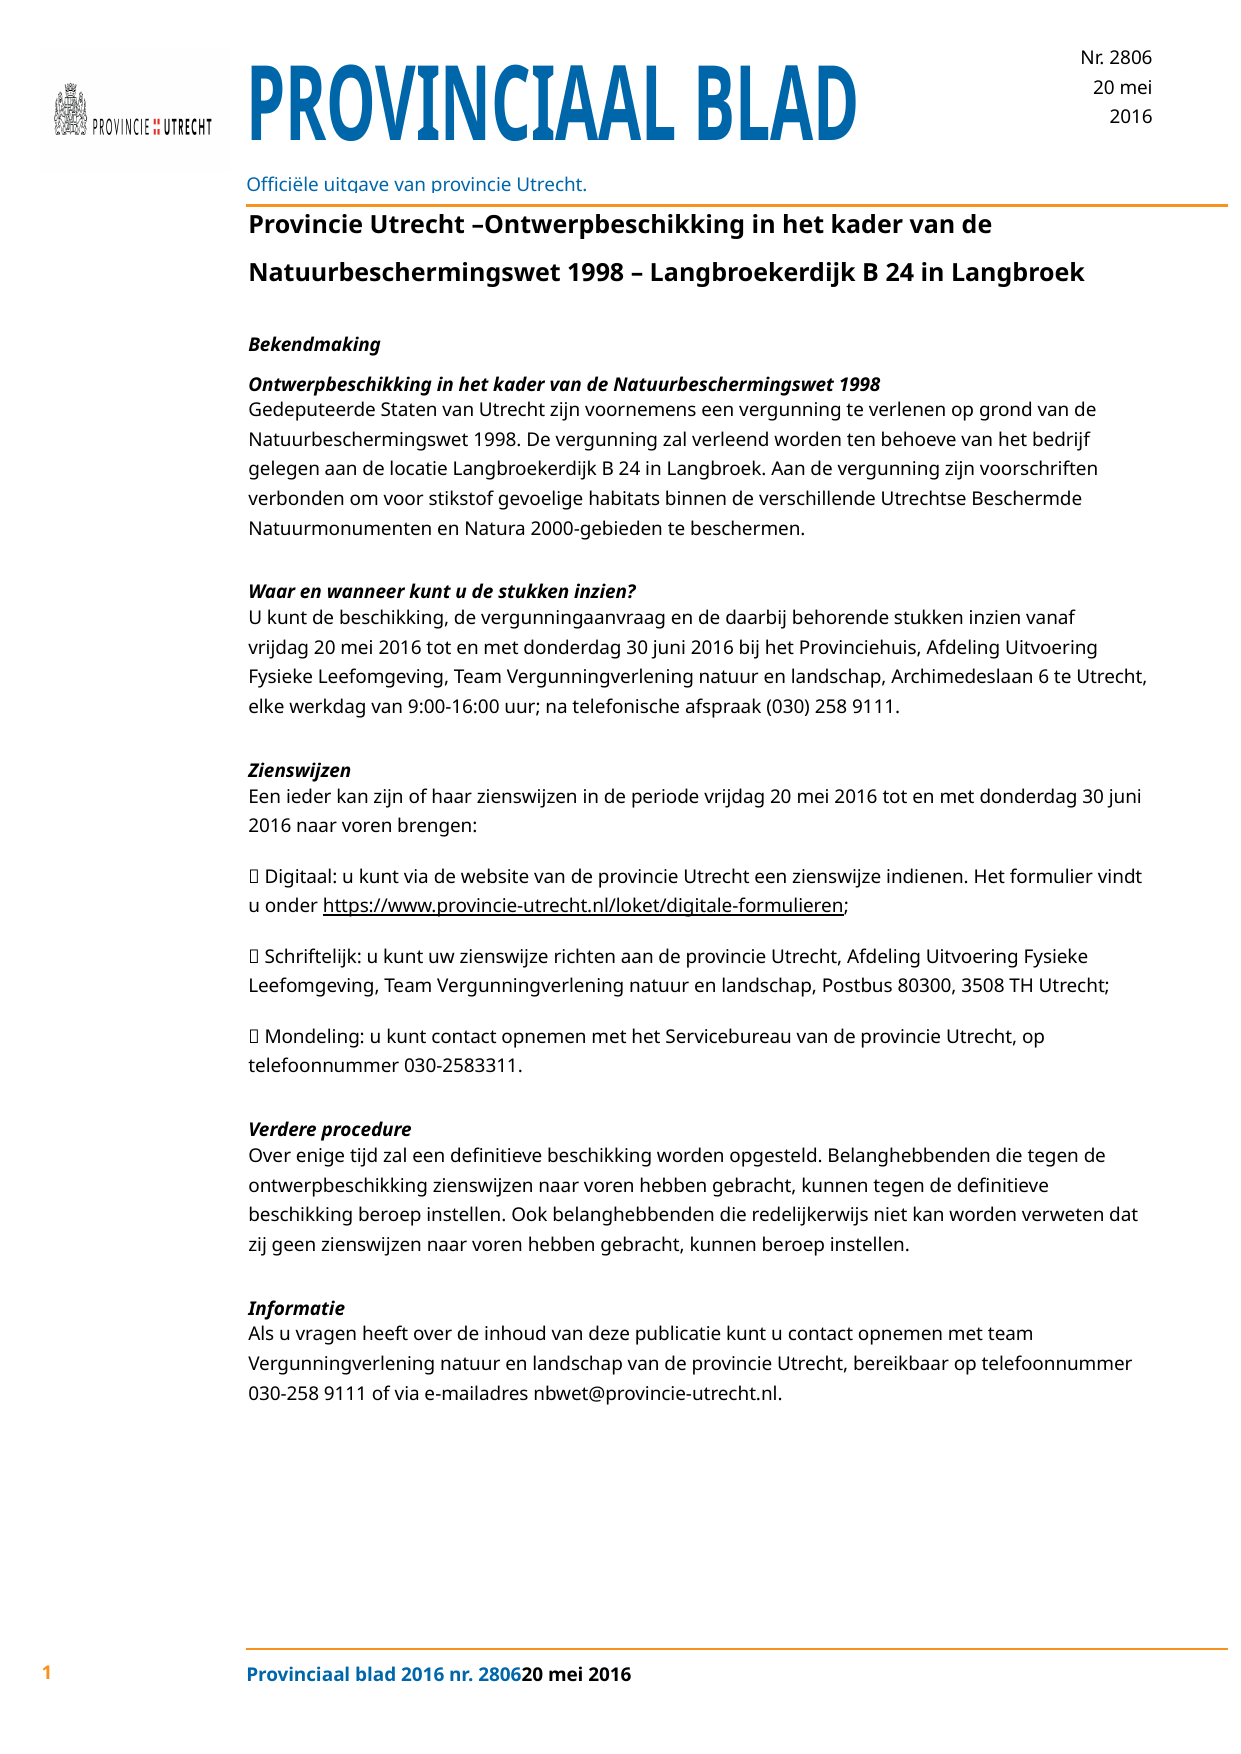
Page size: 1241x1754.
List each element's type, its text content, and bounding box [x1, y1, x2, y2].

text Waar en wanneer kunt u de stukken inzien? [248, 579, 1152, 604]
text  Schriftelijk: u kunt uw zienswijze richten aan de provincie Utrecht, Afdeling Uitvoering Fysieke Leefomgeving, Team Vergunningverlening natuur en landschap, Postbus 80300, 3508 TH Utrecht; [248, 943, 1152, 998]
text Ontwerpbeschikking in het kader van de Natuurbeschermingswet 1998 [248, 371, 1152, 396]
text Provincie Utrecht –Ontwerpbeschikking in het kader van de Natuurbeschermingswet 1998 – Langbroekerdijk B 24 in Langbroek [248, 207, 1152, 288]
text Gedeputeerde Staten van Utrecht zijn voornemens een vergunning te verlenen op grond van de Natuurbeschermingswet 1998. De vergunning zal verleend worden ten behoeve van het bedrijf gelegen aan de locatie Langbroekerdijk B 24 in Langbroek. Aan de vergunning zijn voorschriften verbonden om voor stikstof gevoelige habitats binnen de verschillende Utrechtse Beschermde Natuurmonumenten en Natura 2000-gebieden te beschermen. [248, 396, 1152, 541]
picture [41, 47, 231, 172]
text Over enige tijd zal een definitieve beschikking worden opgesteld. Belanghebbenden die tegen de ontwerpbeschikking zienswijzen naar voren hebben gebracht, kunnen tegen de definitieve beschikking beroep instellen. Ook belanghebbenden die redelijkerwijs niet kan worden verweten dat zij geen zienswijzen naar voren hebben gebracht, kunnen beroep instellen. [248, 1142, 1152, 1257]
text  Mondeling: u kunt contact opnemen met het Servicebureau van de provincie Utrecht, op telefoonnummer 030-2583311. [248, 1023, 1152, 1078]
text  Digitaal: u kunt via de website van de provincie Utrecht een zienswijze indienen. Het formulier vindt u onder https://www.provincie-utrecht.nl/loket/digitale-formulieren; [248, 863, 1152, 918]
text Als u vragen heeft over de inhoud van deze publicatie kunt u contact opnemen met team Vergunningverlening natuur en landschap van de provincie Utrecht, bereikbaar op telefoonnummer 030-258 9111 of via e-mailadres nbwet@provincie-utrecht.nl. [248, 1321, 1152, 1406]
text U kunt de beschikking, de vergunningaanvraag en de daarbij behorende stukken inzien vanaf vrijdag 20 mei 2016 tot en met donderdag 30 juni 2016 bij het Provinciehuis, Afdeling Uitvoering Fysieke Leefomgeving, Team Vergunningverlening natuur en landschap, Archimedeslaan 6 te Utrecht, elke werkdag van 9:00-16:00 uur; na telefonische afspraak (030) 258 9111. [248, 604, 1152, 719]
text Zienswijzen [248, 757, 1152, 783]
text Verdere procedure [248, 1116, 1152, 1142]
text Informatie [248, 1295, 1152, 1321]
text Bekendmaking [248, 331, 1152, 357]
text Een ieder kan zijn of haar zienswijzen in de periode vrijdag 20 mei 2016 tot en met donderdag 30 juni 2016 naar voren brengen: [248, 783, 1152, 838]
